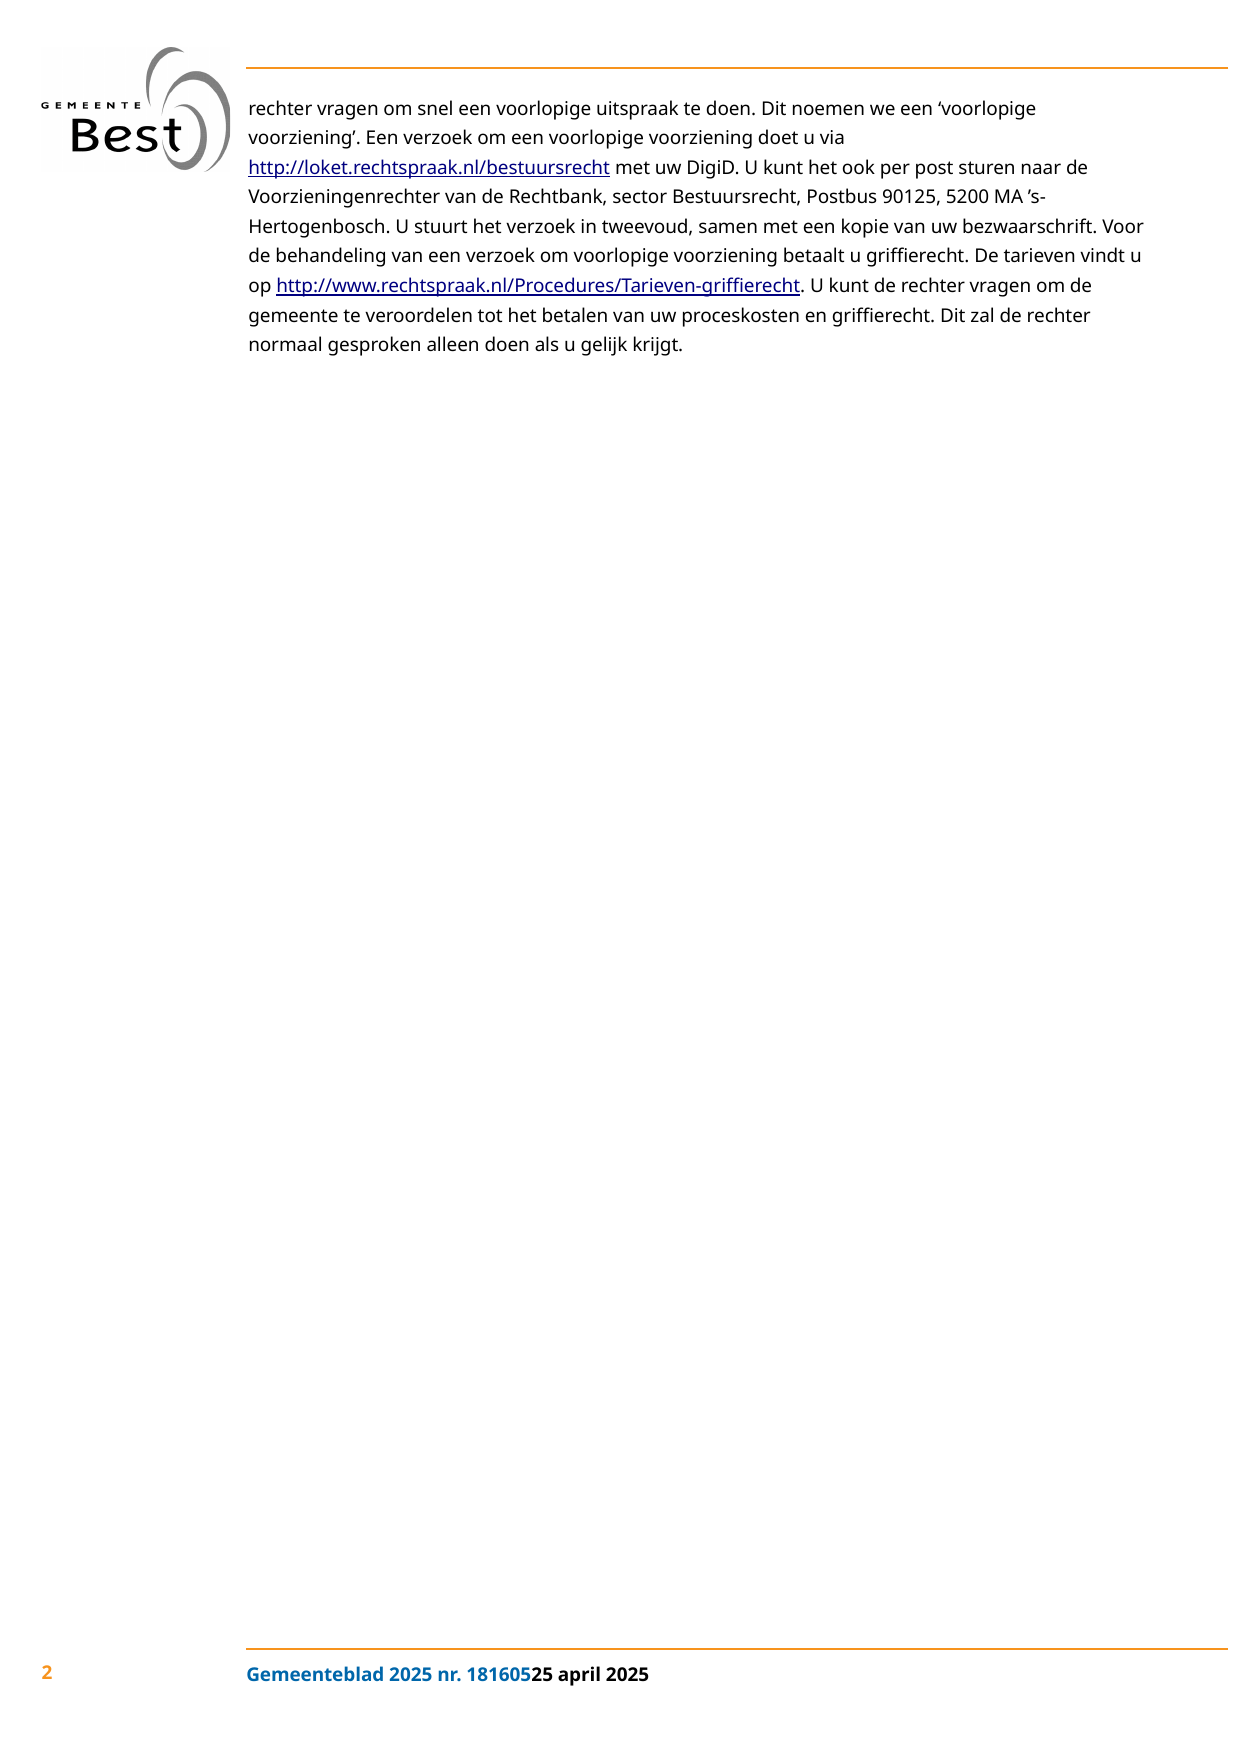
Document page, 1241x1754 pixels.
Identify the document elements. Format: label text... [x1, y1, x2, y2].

picture [41, 47, 231, 172]
text rechter vragen om snel een voorlopige uitspraak te doen. Dit noemen we een ‘voorlopige voorziening’. Een verzoek om een voorlopige voorziening doet u via http://loket.rechtspraak.nl/bestuursrecht met uw DigiD. U kunt het ook per post sturen naar de Voorzieningenrechter van de Rechtbank, sector Bestuursrecht, Postbus 90125, 5200 MA ’s-Hertogenbosch. U stuurt het verzoek in tweevoud, samen met een kopie van uw bezwaarschrift. Voor de behandeling van een verzoek om voorlopige voorziening betaalt u griffierecht. De tarieven vindt u op http://www.rechtspraak.nl/Procedures/Tarieven-griffierecht. U kunt de rechter vragen om de gemeente te veroordelen tot het betalen van uw proceskosten en griffierecht. Dit zal de rechter normaal gesproken alleen doen als u gelijk krijgt. [248, 95, 1152, 357]
